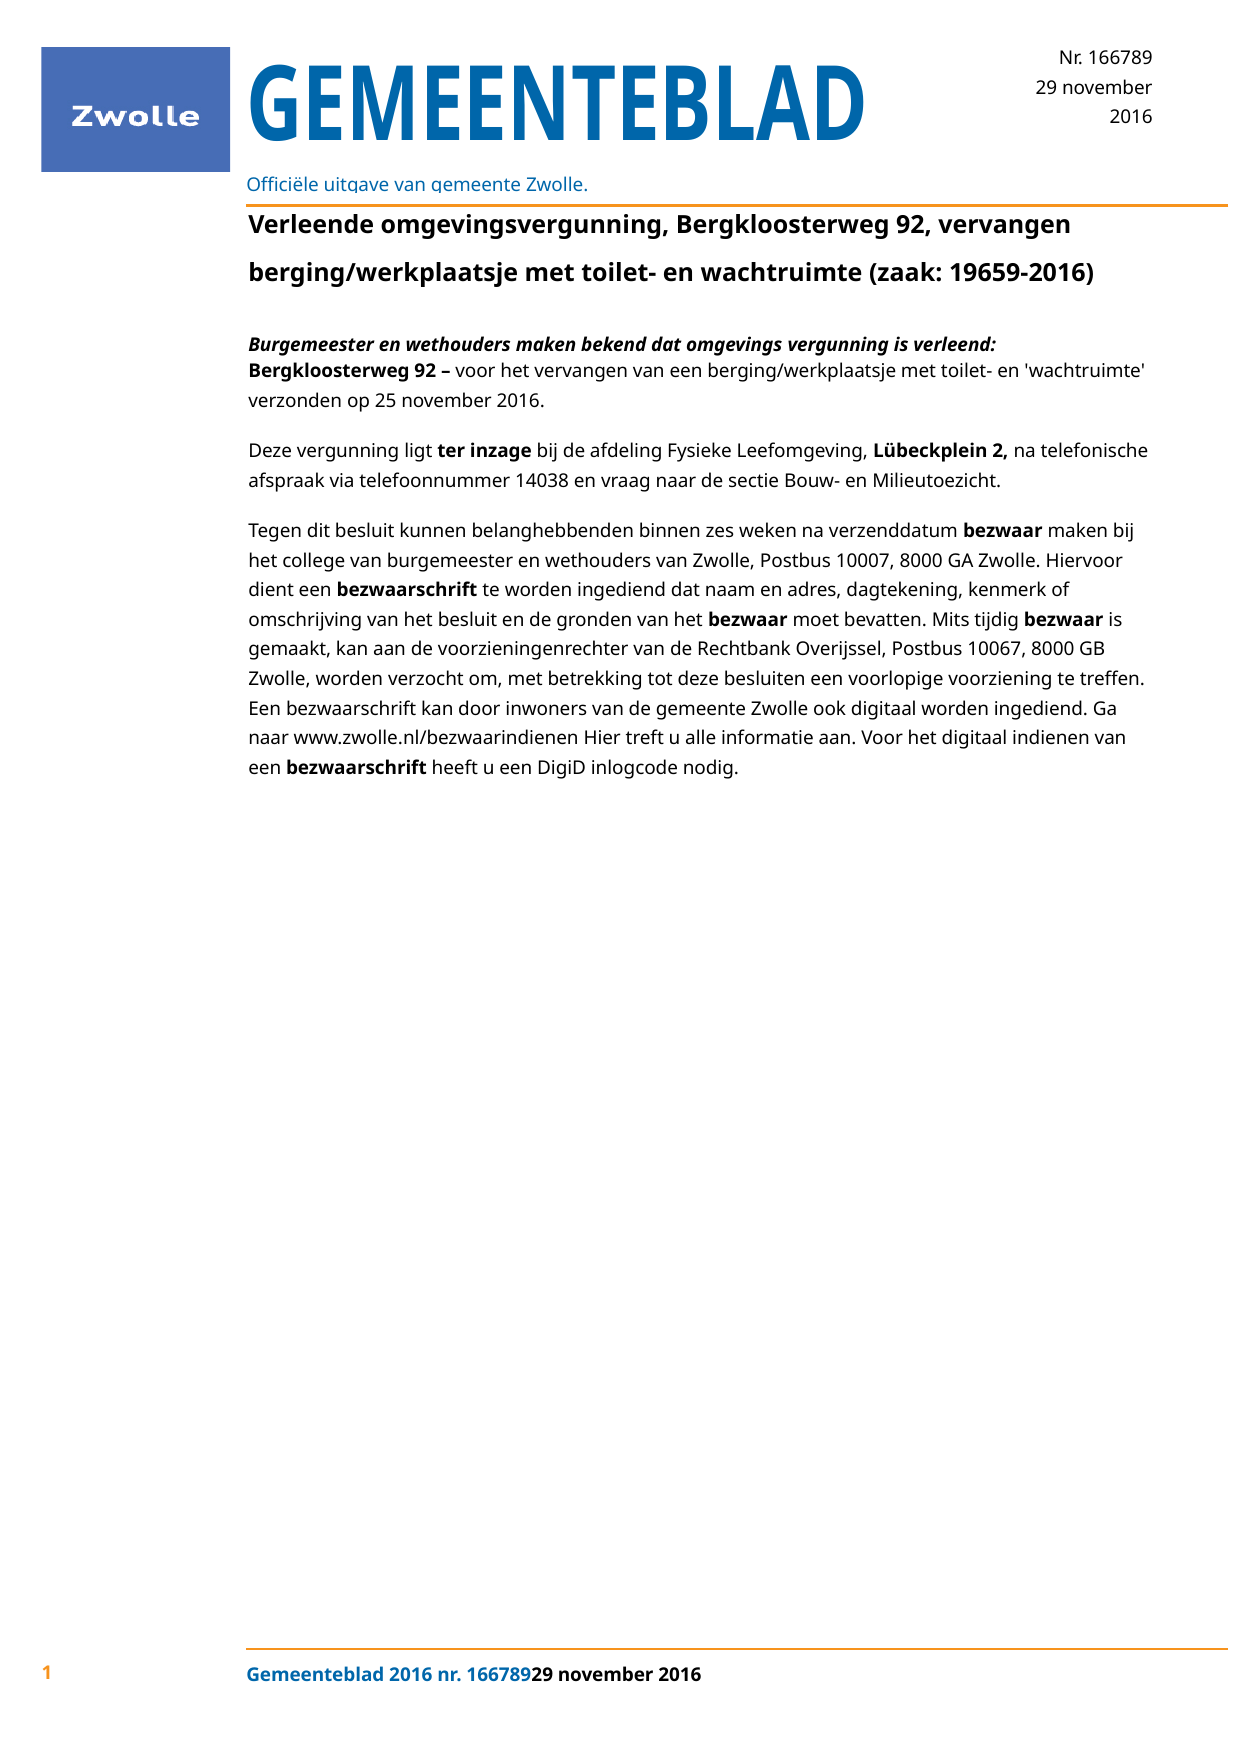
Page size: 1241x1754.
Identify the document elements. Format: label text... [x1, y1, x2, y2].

text Burgemeester en wethouders maken bekend dat omgevings vergunning is verleend: [248, 331, 1152, 357]
text Bergkloosterweg 92 – voor het vervangen van een berging/werkplaatsje met toilet- en 'wachtruimte' verzonden op 25 november 2016. [248, 357, 1152, 412]
text Verleende omgevingsvergunning, Bergkloosterweg 92, vervangen berging/werkplaatsje met toilet- en wachtruimte (zaak: 19659-2016) [248, 207, 1152, 288]
picture [41, 47, 231, 172]
text Tegen dit besluit kunnen belanghebbenden binnen zes weken na verzenddatum bezwaar maken bij het college van burgemeester en wethouders van Zwolle, Postbus 10007, 8000 GA Zwolle. Hiervoor dient een bezwaarschrift te worden ingediend dat naam en adres, dagtekening, kenmerk of omschrijving van het besluit en de gronden van het bezwaar moet bevatten. Mits tijdig bezwaar is gemaakt, kan aan de voorzieningenrechter van de Rechtbank Overijssel, Postbus 10067, 8000 GB Zwolle, worden verzocht om, met betrekking tot deze besluiten een voorlopige voorziening te treffen. Een bezwaarschrift kan door inwoners van de gemeente Zwolle ook digitaal worden ingediend. Ga naar www.zwolle.nl/bezwaarindienen Hier treft u alle informatie aan. Voor het digitaal indienen van een bezwaarschrift heeft u een DigiD inlogcode nodig. [248, 517, 1152, 779]
text Deze vergunning ligt ter inzage bij de afdeling Fysieke Leefomgeving, Lübeckplein 2, na telefonische afspraak via telefoonnummer 14038 en vraag naar de sectie Bouw- en Milieutoezicht. [248, 437, 1152, 492]
